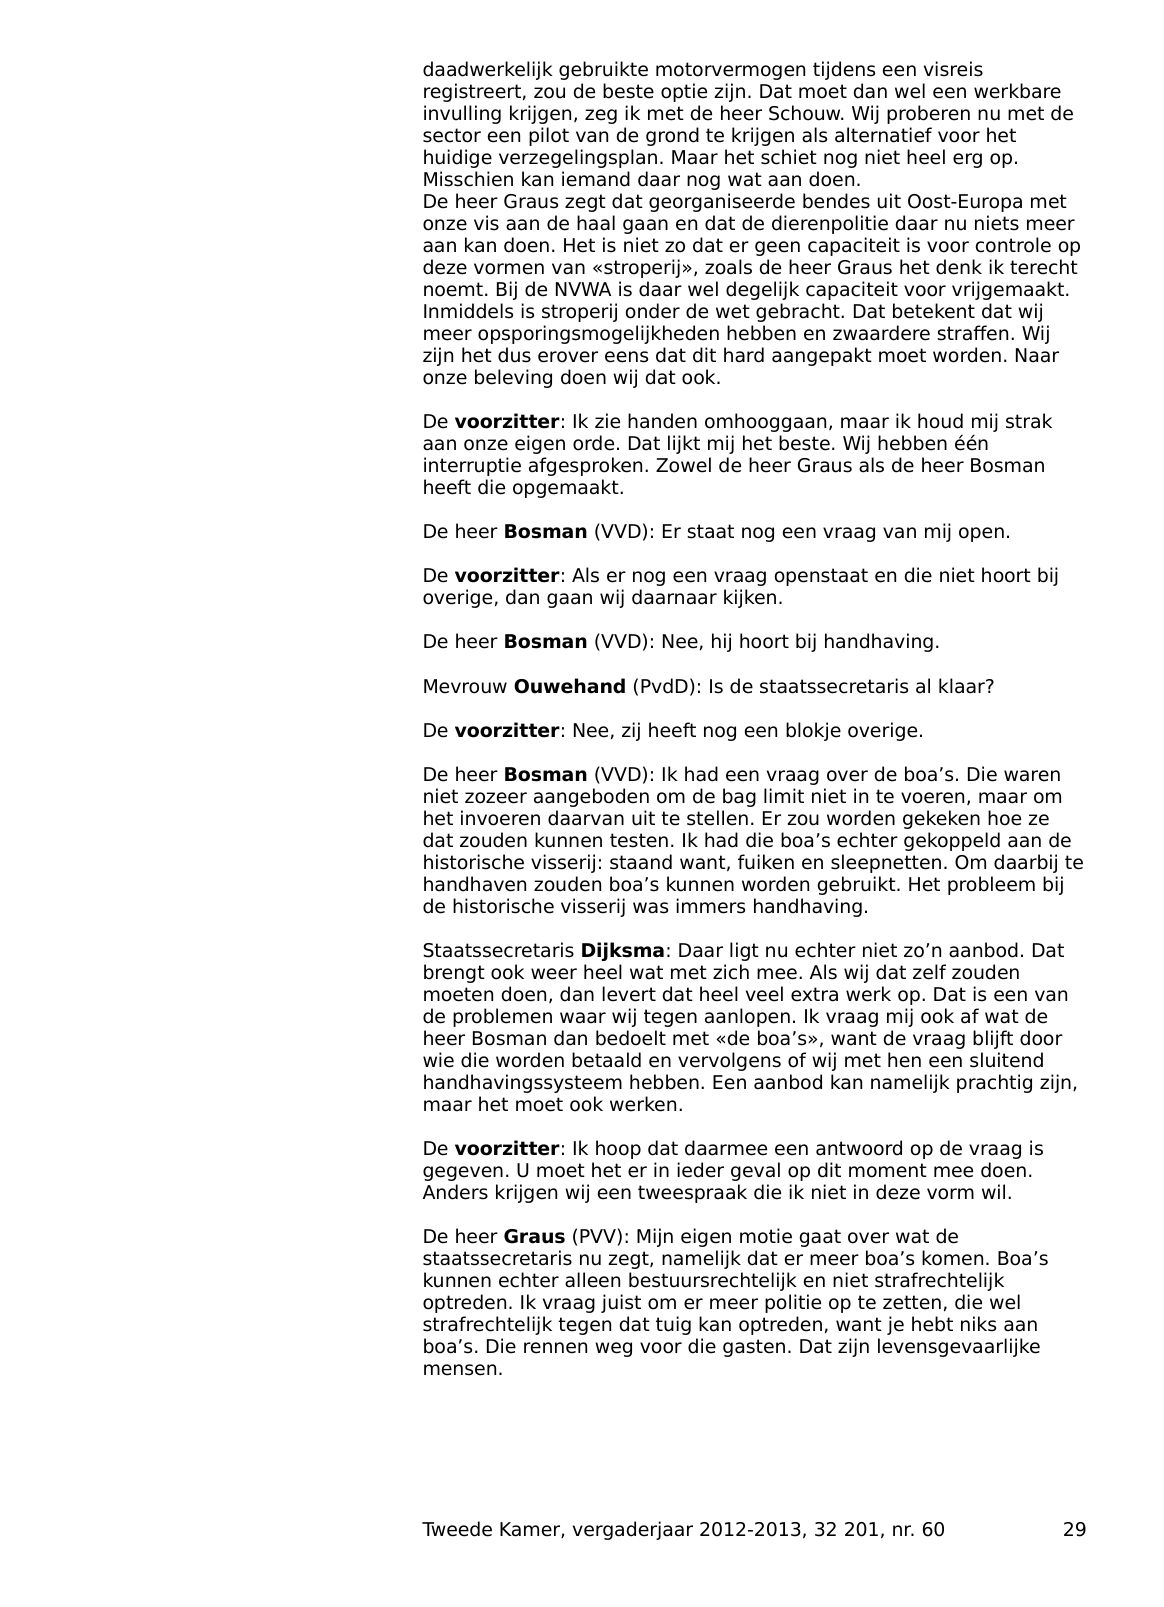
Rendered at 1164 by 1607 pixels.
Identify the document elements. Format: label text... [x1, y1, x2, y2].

text daadwerkelijk gebruikte motorvermogen tijdens een visreis registreert, zou de beste optie zijn. Dat moet dan wel een werkbare invulling krijgen, zeg ik met de heer Schouw. Wij proberen nu met de sector een pilot van de grond te krijgen als alternatief voor het huidige verzegelingsplan. Maar het schiet nog niet heel erg op. Misschien kan iemand daar nog wat aan doen. [422, 59, 1087, 191]
text De voorzitter: Als er nog een vraag openstaat en die niet hoort bij overige, dan gaan wij daarnaar kijken. [422, 565, 1087, 609]
text De heer Bosman (VVD): Nee, hij hoort bij handhaving. [422, 631, 1087, 653]
text De voorzitter: Ik hoop dat daarmee een antwoord op de vraag is gegeven. U moet het er in ieder geval op dit moment mee doen. Anders krijgen wij een tweespraak die ik niet in deze vorm wil. [422, 1138, 1087, 1204]
text De heer Graus (PVV): Mijn eigen motie gaat over wat de staatssecretaris nu zegt, namelijk dat er meer boa’s komen. Boa’s kunnen echter alleen bestuursrechtelijk en niet strafrechtelijk optreden. Ik vraag juist om er meer politie op te zetten, die wel strafrechtelijk tegen dat tuig kan optreden, want je hebt niks aan boa’s. Die rennen weg voor die gasten. Dat zijn levensgevaarlijke mensen. [422, 1226, 1087, 1380]
text Staatssecretaris Dijksma: Daar ligt nu echter niet zo’n aanbod. Dat brengt ook weer heel wat met zich mee. Als wij dat zelf zouden moeten doen, dan levert dat heel veel extra werk op. Dat is een van de problemen waar wij tegen aanlopen. Ik vraag mij ook af wat de heer Bosman dan bedoelt met «de boa’s», want de vraag blijft door wie die worden betaald en vervolgens of wij met hen een sluitend handhavingssysteem hebben. Een aanbod kan namelijk prachtig zijn, maar het moet ook werken. [422, 940, 1087, 1116]
text De heer Graus zegt dat georganiseerde bendes uit Oost-Europa met onze vis aan de haal gaan en dat de dierenpolitie daar nu niets meer aan kan doen. Het is niet zo dat er geen capaciteit is voor controle op deze vormen van «stroperij», zoals de heer Graus het denk ik terecht noemt. Bij de NVWA is daar wel degelijk capaciteit voor vrijgemaakt. Inmiddels is stroperij onder de wet gebracht. Dat betekent dat wij meer opsporingsmogelijkheden hebben en zwaardere straffen. Wij zijn het dus erover eens dat dit hard aangepakt moet worden. Naar onze beleving doen wij dat ook. [422, 191, 1087, 389]
text De voorzitter: Nee, zij heeft nog een blokje overige. [422, 720, 1087, 742]
text De heer Bosman (VVD): Er staat nog een vraag van mij open. [422, 521, 1087, 543]
text De voorzitter: Ik zie handen omhooggaan, maar ik houd mij strak aan onze eigen orde. Dat lijkt mij het beste. Wij hebben één interruptie afgesproken. Zowel de heer Graus als de heer Bosman heeft die opgemaakt. [422, 411, 1087, 499]
text De heer Bosman (VVD): Ik had een vraag over de boa’s. Die waren niet zozeer aangeboden om de bag limit niet in te voeren, maar om het invoeren daarvan uit te stellen. Er zou worden gekeken hoe ze dat zouden kunnen testen. Ik had die boa’s echter gekoppeld aan de historische visserij: staand want, fuiken en sleepnetten. Om daarbij te handhaven zouden boa’s kunnen worden gebruikt. Het probleem bij de historische visserij was immers handhaving. [422, 764, 1087, 918]
text Mevrouw Ouwehand (PvdD): Is de staatssecretaris al klaar? [422, 676, 1087, 697]
